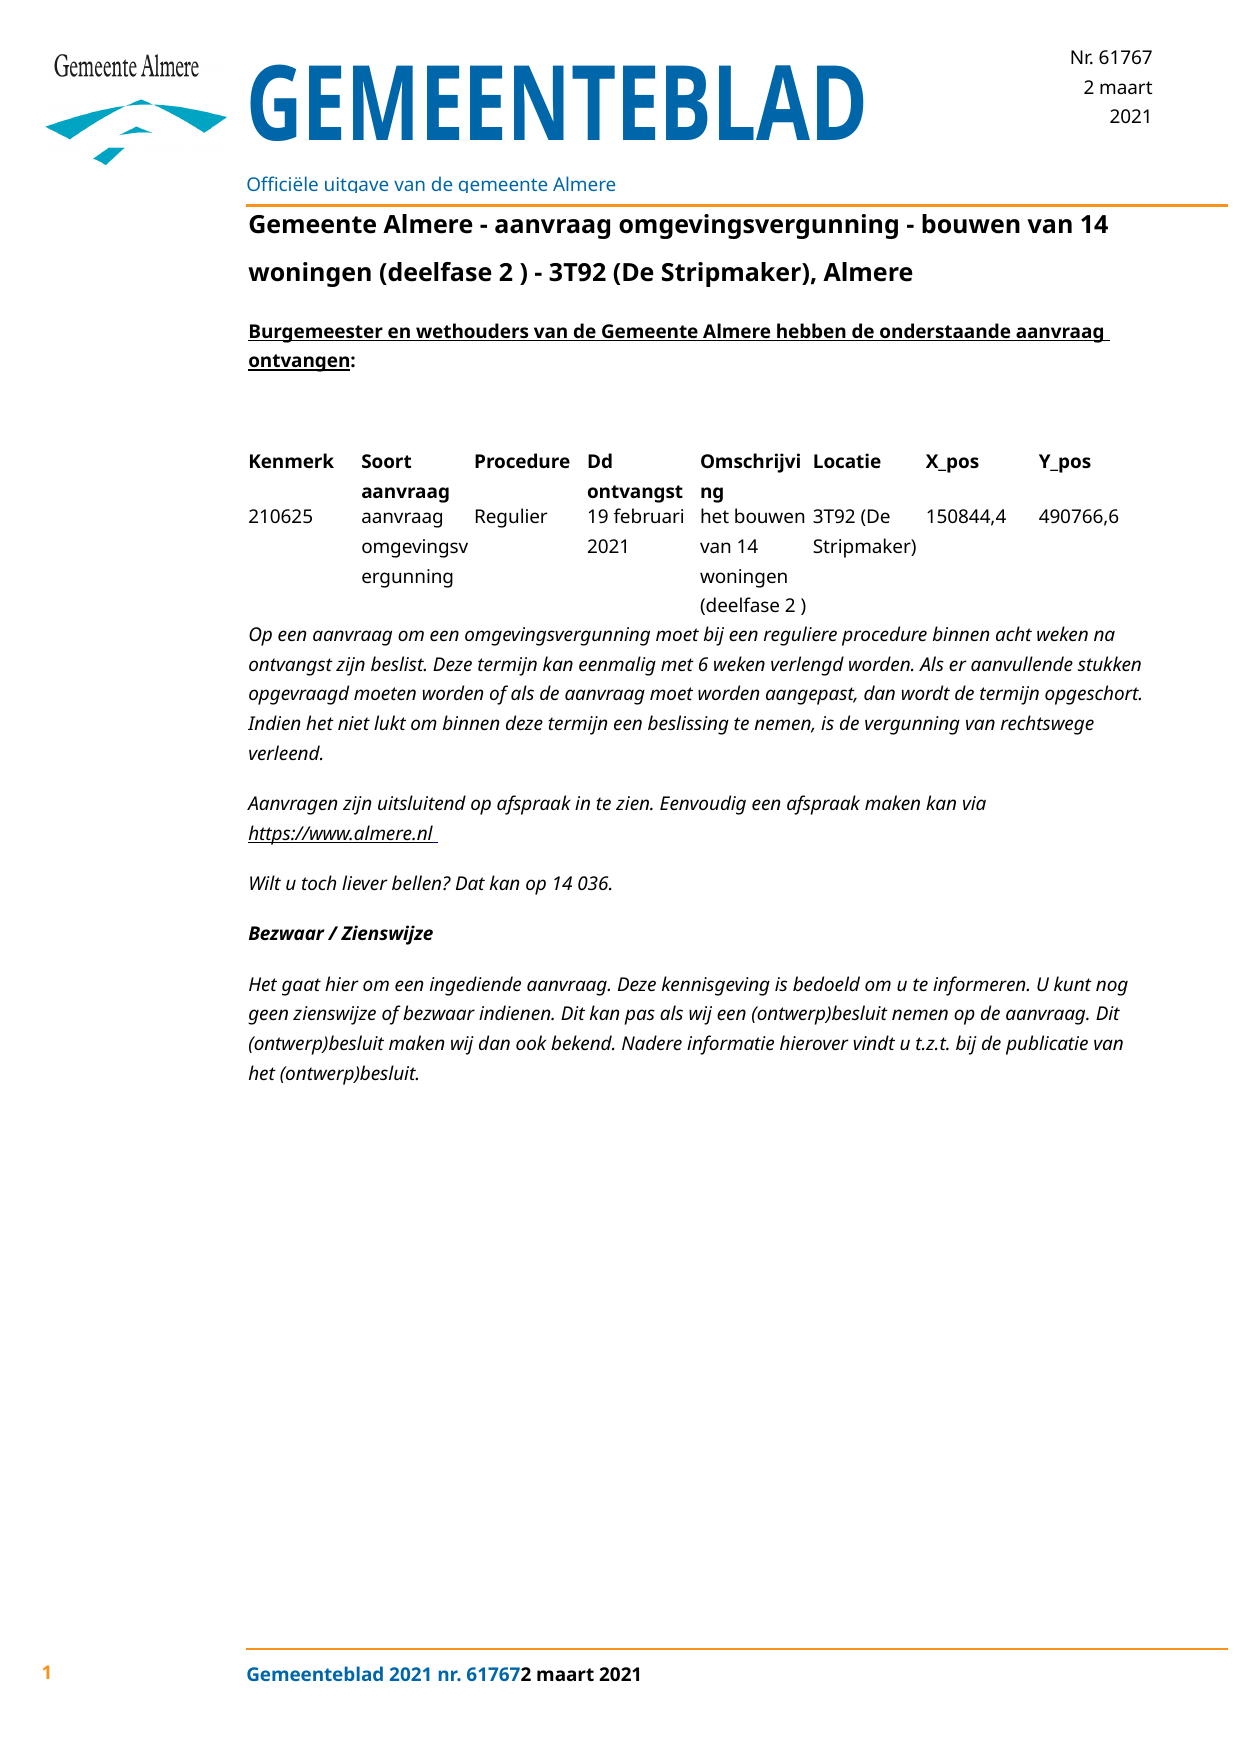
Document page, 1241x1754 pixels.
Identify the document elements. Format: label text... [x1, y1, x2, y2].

table_header Procedure [474, 449, 587, 504]
picture [41, 47, 231, 172]
table_header Kenmerk [248, 449, 361, 504]
table_cell 210625 [248, 504, 361, 618]
table_cell 3T92 (De Stripmaker) [813, 504, 926, 618]
text Op een aanvraag om een omgevingsvergunning moet bij een reguliere procedure binnen acht weken na ontvangst zijn beslist. Deze termijn kan eenmalig met 6 weken verlengd worden. Als er aanvullende stukken opgevraagd moeten worden of als de aanvraag moet worden aangepast, dan wordt de termijn opgeschort. Indien het niet lukt om binnen deze termijn een beslissing te nemen, is de vergunning van rechtswege verleend. [248, 621, 1152, 766]
text Gemeente Almere - aanvraag omgevingsvergunning - bouwen van 14 woningen (deelfase 2 ) - 3T92 (De Stripmaker), Almere [248, 207, 1152, 288]
table_header Omschrijving [700, 449, 813, 504]
table_header Soort aanvraag [361, 449, 474, 504]
table_cell het bouwen van 14 woningen (deelfase 2 ) [700, 504, 813, 618]
text Het gaat hier om een ingediende aanvraag. Deze kennisgeving is bedoeld om u te informeren. U kunt nog geen zienswijze of bezwaar indienen. Dit kan pas als wij een (ontwerp)besluit nemen op de aanvraag. Dit (ontwerp)besluit maken wij dan ook bekend. Nadere informatie hierover vindt u t.z.t. bij de publicatie van het (ontwerp)besluit. [248, 971, 1152, 1086]
text Burgemeester en wethouders van de Gemeente Almere hebben de onderstaande aanvraag ontvangen: [248, 318, 1152, 373]
table_cell aanvraag omgevingsvergunning [361, 504, 474, 618]
table_header Locatie [813, 449, 926, 504]
table_header Y_pos [1039, 449, 1152, 504]
table_cell Regulier [474, 504, 587, 618]
text Aanvragen zijn uitsluitend op afspraak in te zien. Eenvoudig een afspraak maken kan via https://www.almere.nl [248, 790, 1152, 846]
table_header Dd ontvangst [587, 449, 700, 504]
table_cell 490766,6 [1039, 504, 1152, 618]
table_cell 19 februari 2021 [587, 504, 700, 618]
text Bezwaar / Zienswijze [248, 921, 1152, 946]
text Wilt u toch liever bellen? Dat kan op 14 036. [248, 870, 1152, 896]
table_cell 150844,4 [926, 504, 1038, 618]
table_header X_pos [926, 449, 1038, 504]
